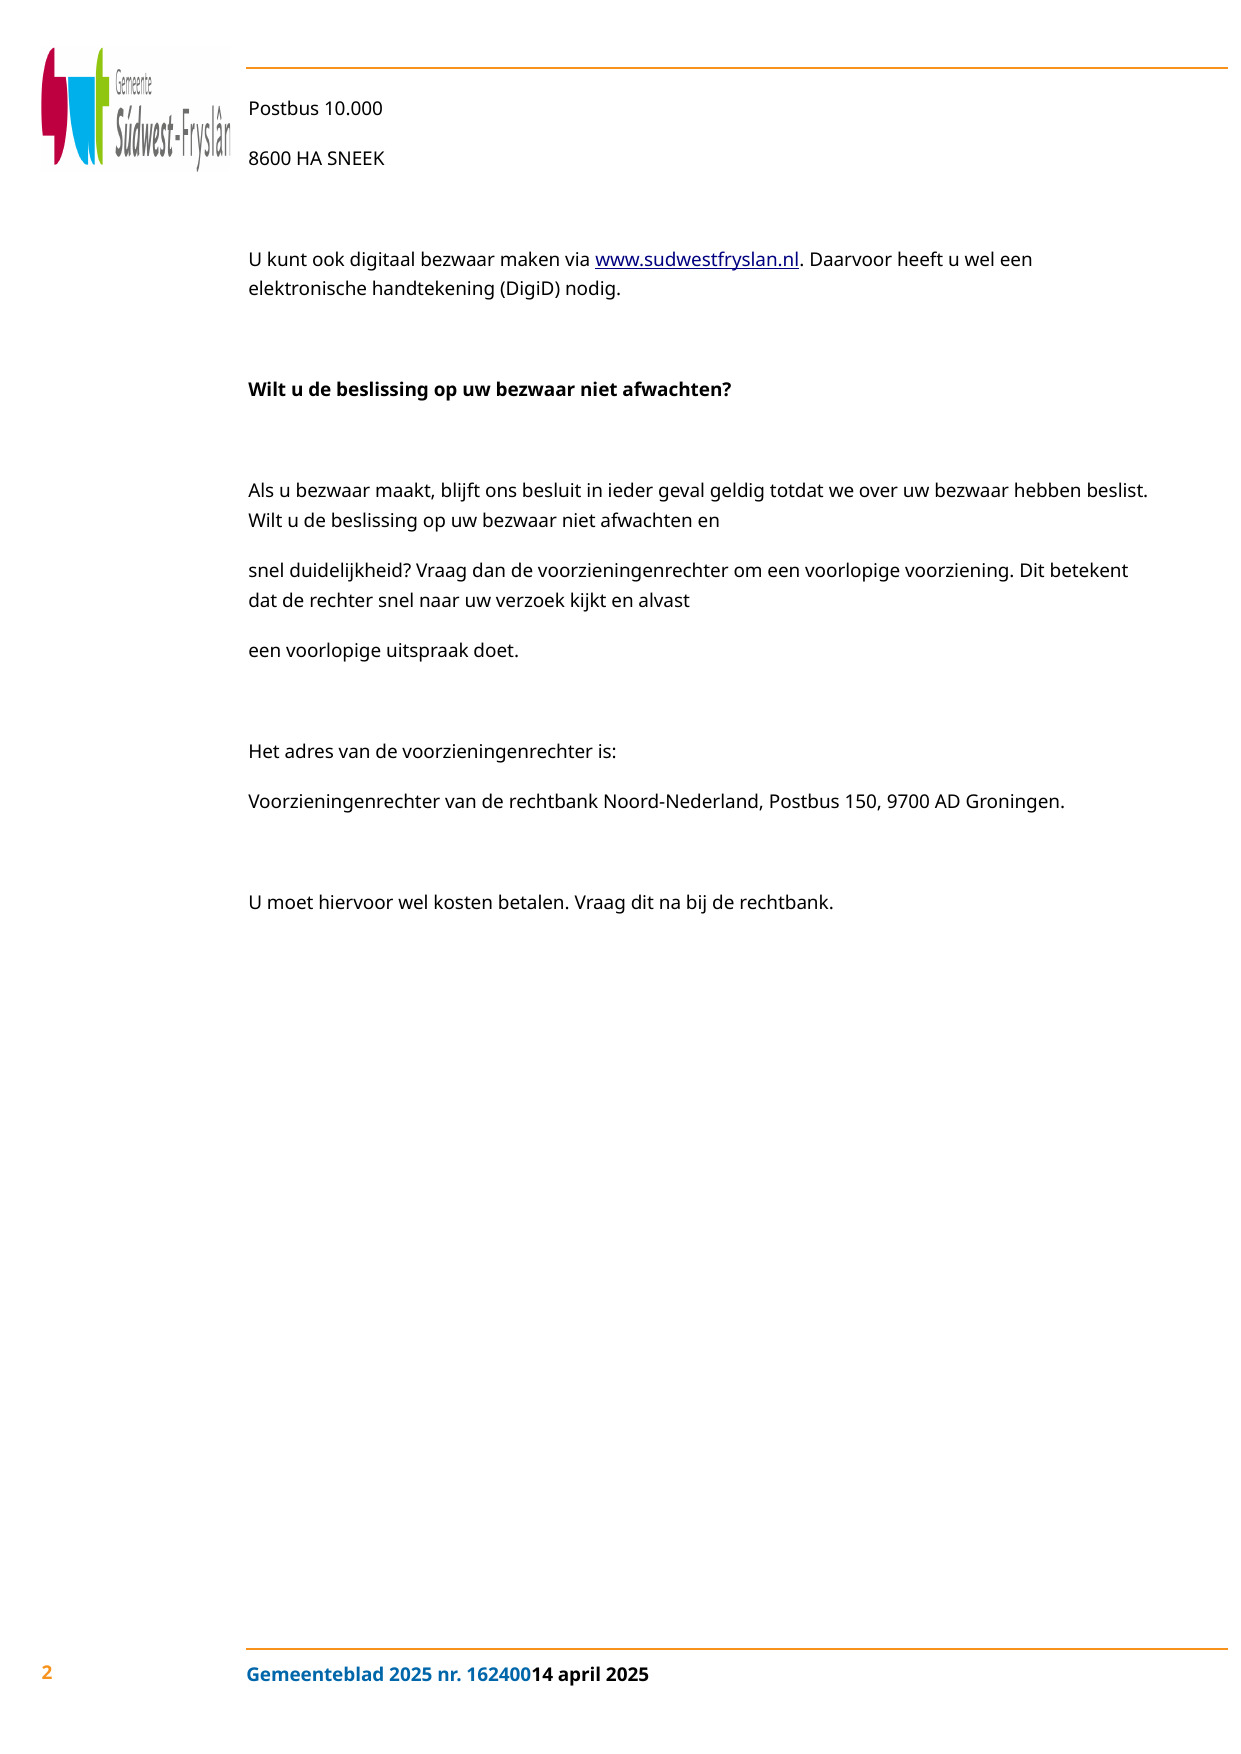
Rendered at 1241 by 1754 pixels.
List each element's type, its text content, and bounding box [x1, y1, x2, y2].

text Voorzieningenrechter van de rechtbank Noord-Nederland, Postbus 150, 9700 AD Groningen. [248, 788, 1152, 814]
text een voorlopige uitspraak doet. [248, 637, 1152, 663]
text Wilt u de beslissing op uw bezwaar niet afwachten? [248, 376, 1152, 402]
text U moet hiervoor wel kosten betalen. Vraag dit na bij de rechtbank. [248, 889, 1152, 915]
picture [41, 47, 231, 172]
text U kunt ook digitaal bezwaar maken via www.sudwestfryslan.nl. Daarvoor heeft u wel een elektronische handtekening (DigiD) nodig. [248, 246, 1152, 301]
text snel duidelijkheid? Vraag dan de voorzieningenrechter om een voorlopige voorziening. Dit betekent dat de rechter snel naar uw verzoek kijkt en alvast [248, 557, 1152, 613]
text 8600 HA SNEEK [248, 145, 1152, 171]
text Postbus 10.000 [248, 95, 1152, 121]
text Het adres van de voorzieningenrechter is: [248, 738, 1152, 764]
text Als u bezwaar maakt, blijft ons besluit in ieder geval geldig totdat we over uw bezwaar hebben beslist. Wilt u de beslissing op uw bezwaar niet afwachten en [248, 477, 1152, 533]
